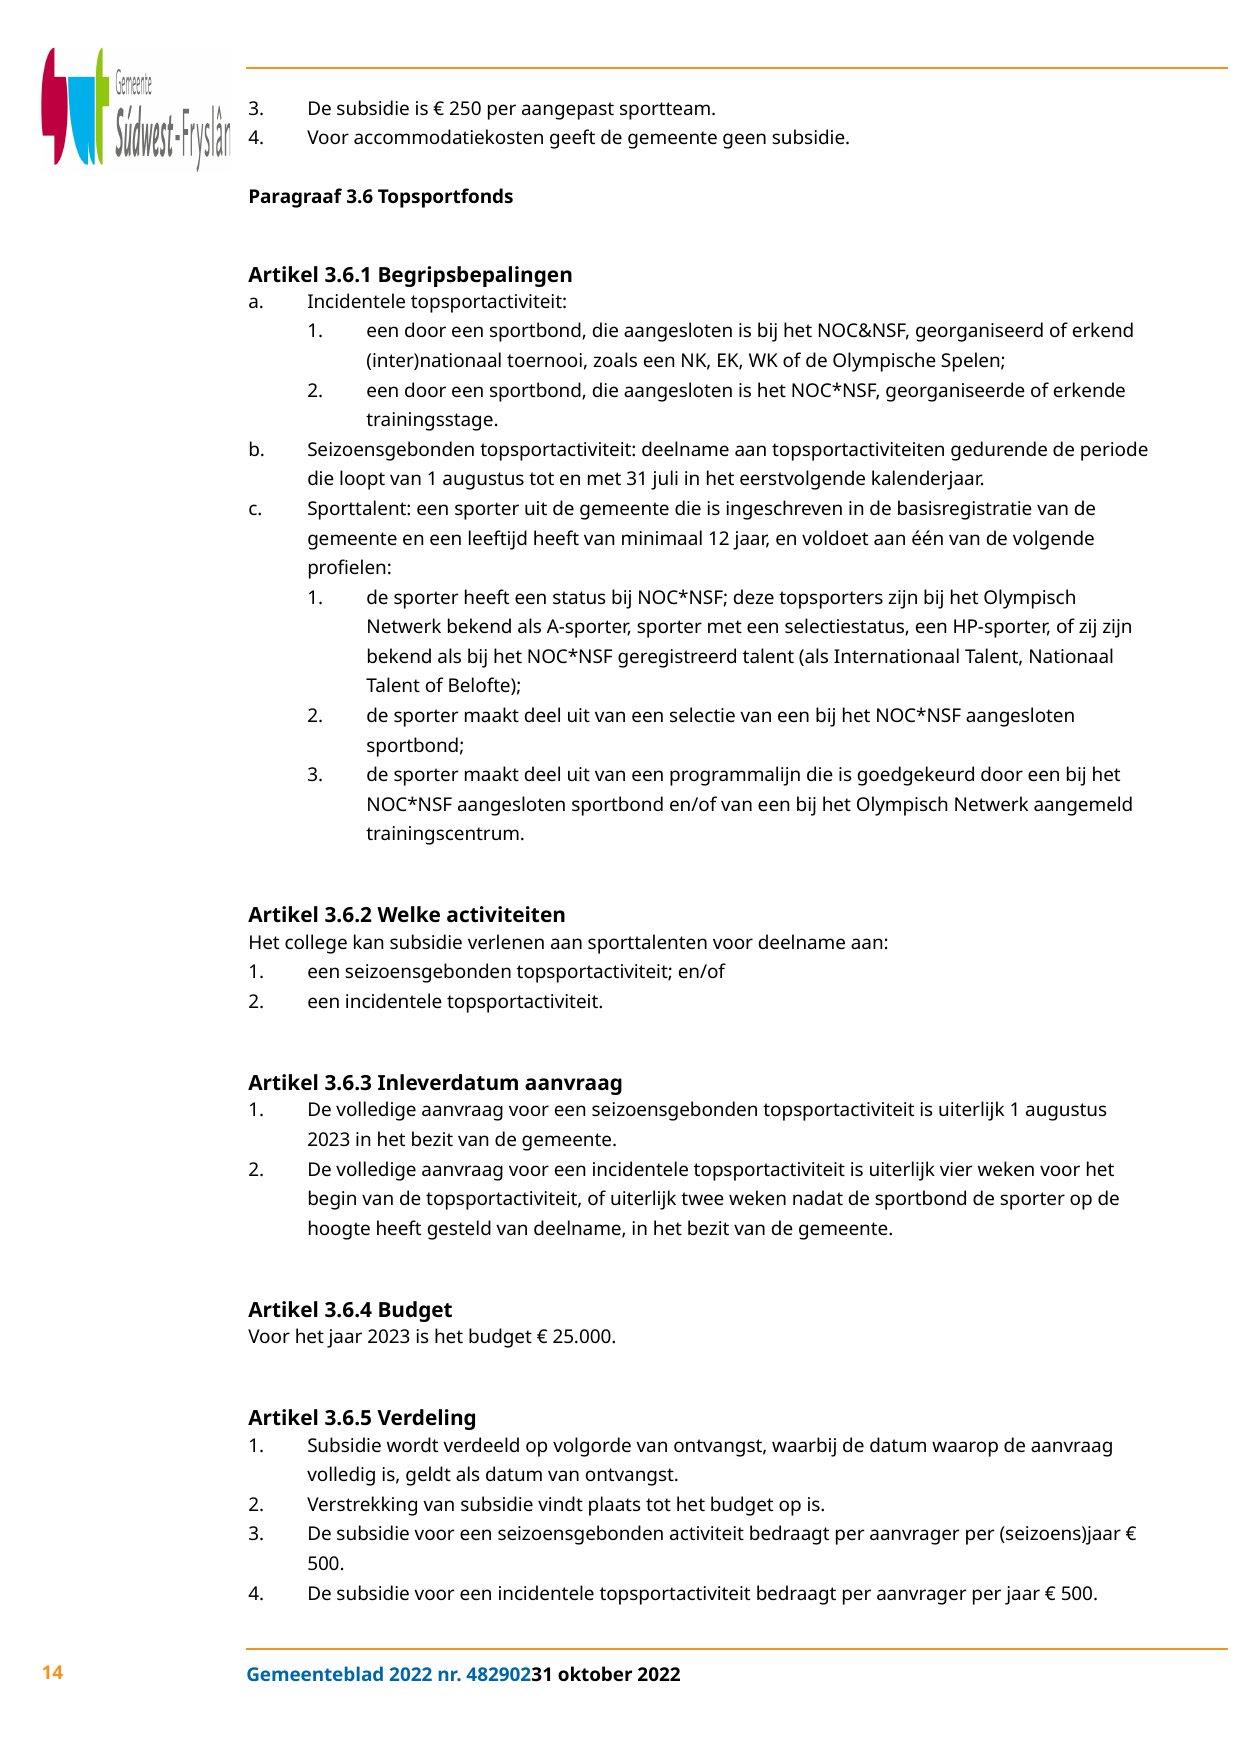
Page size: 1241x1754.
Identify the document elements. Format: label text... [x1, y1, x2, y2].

list de sporter maakt deel uit van een programmalijn die is goedgekeurd door een bij het NOC*NSF aangesloten sportbond en/of van een bij het Olympisch Netwerk aangemeld trainingscentrum. [307, 761, 1152, 846]
list een incidentele topsportactiviteit. [248, 988, 1152, 1014]
list Voor accommodatiekosten geeft de gemeente geen subsidie. [248, 124, 1152, 150]
list de sporter maakt deel uit van een selectie van een bij het NOC*NSF aangesloten sportbond; [307, 702, 1152, 758]
list Verstrekking van subsidie vindt plaats tot het budget op is. [248, 1491, 1152, 1517]
list De subsidie voor een seizoensgebonden activiteit bedraagt per aanvrager per (seizoens)jaar € 500. [248, 1521, 1152, 1576]
list De volledige aanvraag voor een incidentele topsportactiviteit is uiterlijk vier weken voor het begin van de topsportactiviteit, of uiterlijk twee weken nadat de sportbond de sporter op de hoogte heeft gesteld van deelname, in het bezit van de gemeente. [248, 1156, 1152, 1241]
list De volledige aanvraag voor een seizoensgebonden topsportactiviteit is uiterlijk 1 augustus 2023 in het bezit van de gemeente. [248, 1097, 1152, 1152]
text Het college kan subsidie verlenen aan sporttalenten voor deelname aan: [248, 929, 1152, 955]
list de sporter heeft een status bij NOC*NSF; deze topsporters zijn bij het Olympisch Netwerk bekend als A-sporter, sporter met een selectiestatus, een HP-sporter, of zij zijn bekend als bij het NOC*NSF geregistreerd talent (als Internationaal Talent, Nationaal Talent of Belofte); [307, 584, 1152, 698]
list een door een sportbond, die aangesloten is bij het NOC&NSF, georganiseerd of erkend (inter)nationaal toernooi, zoals een NK, EK, WK of de Olympische Spelen; [307, 318, 1152, 373]
list De subsidie voor een incidentele topsportactiviteit bedraagt per aanvrager per jaar € 500. [248, 1580, 1152, 1606]
list Sporttalent: een sporter uit de gemeente die is ingeschreven in de basisregistratie van de gemeente en een leeftijd heeft van minimaal 12 jaar, en voldoet aan één van de volgende profielen: [248, 495, 1152, 580]
list Seizoensgebonden topsportactiviteit: deelname aan topsportactiviteiten gedurende de periode die loopt van 1 augustus tot en met 31 juli in het eerstvolgende kalenderjaar. [248, 436, 1152, 491]
text Artikel 3.6.4 Budget [248, 1295, 1152, 1323]
list Subsidie wordt verdeeld op volgorde van ontvangst, waarbij de datum waarop de aanvraag volledig is, geldt als datum van ontvangst. [248, 1432, 1152, 1487]
list De subsidie is € 250 per aangepast sportteam. [248, 95, 1152, 121]
text Artikel 3.6.5 Verdeling [248, 1403, 1152, 1432]
text Artikel 3.6.1 Begripsbepalingen [248, 260, 1152, 288]
text Artikel 3.6.2 Welke activiteiten [248, 901, 1152, 929]
text Paragraaf 3.6 Topsportfonds [248, 183, 1152, 209]
list Incidentele topsportactiviteit: [248, 288, 1152, 314]
text Artikel 3.6.3 Inleverdatum aanvraag [248, 1068, 1152, 1097]
list een seizoensgebonden topsportactiviteit; en/of [248, 959, 1152, 984]
text Voor het jaar 2023 is het budget € 25.000. [248, 1323, 1152, 1349]
picture [41, 47, 231, 172]
list een door een sportbond, die aangesloten is het NOC*NSF, georganiseerde of erkende trainingsstage. [307, 377, 1152, 432]
